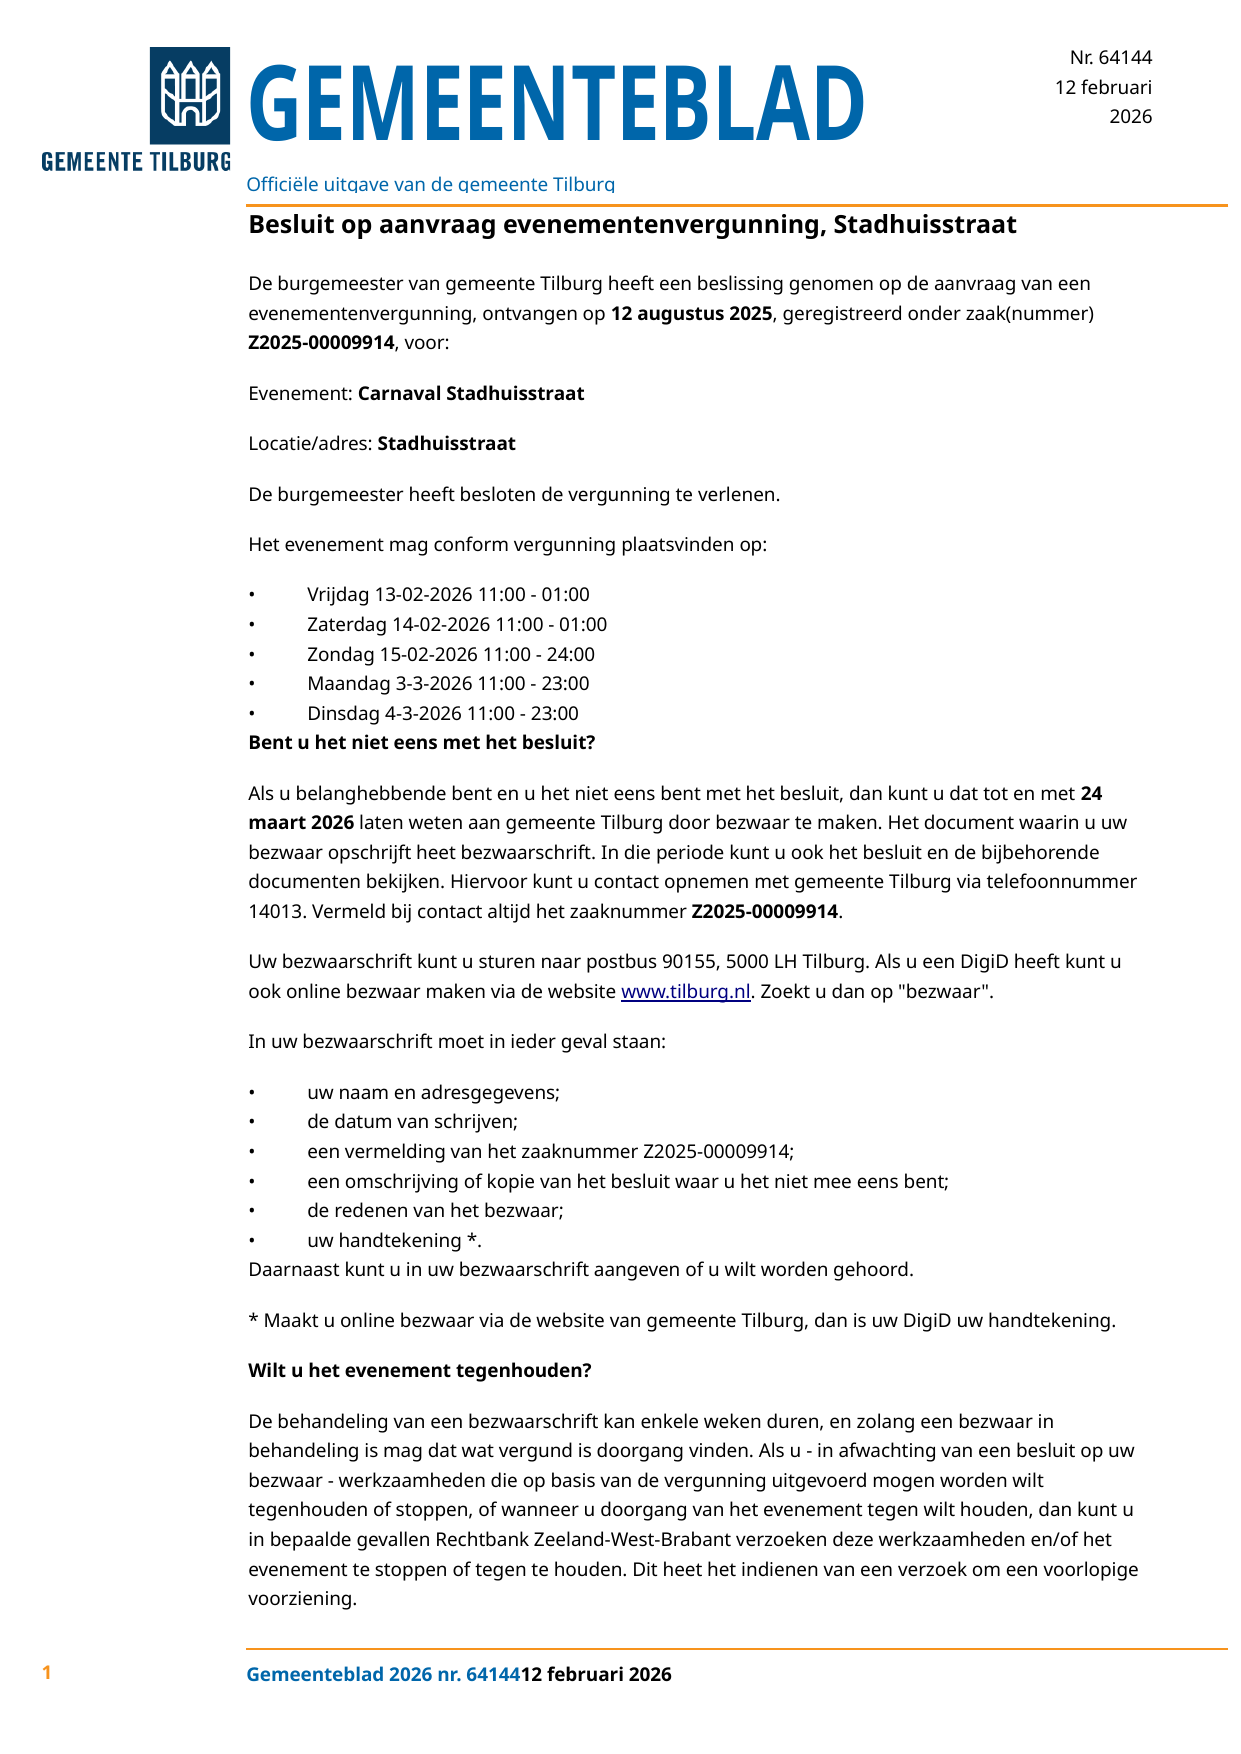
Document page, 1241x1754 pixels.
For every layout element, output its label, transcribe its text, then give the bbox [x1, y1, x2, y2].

list uw naam en adresgegevens; [248, 1079, 1152, 1105]
text Bent u het niet eens met het besluit? [248, 729, 1152, 755]
list uw handtekening *. [248, 1227, 1152, 1253]
text In uw bezwaarschrift moet in ieder geval staan: [248, 1029, 1152, 1054]
text Evenement: Carnaval Stadhuisstraat [248, 380, 1152, 406]
list de datum van schrijven; [248, 1109, 1152, 1134]
list Zondag 15-02-2026 11:00 - 24:00 [248, 641, 1152, 666]
list Dinsdag 4-3-2026 11:00 - 23:00 [248, 700, 1152, 726]
text Locatie/adres: Stadhuisstraat [248, 430, 1152, 456]
text * Maakt u online bezwaar via de website van gemeente Tilburg, dan is uw DigiD uw handtekening. [248, 1307, 1152, 1333]
text De burgemeester heeft besloten de vergunning te verlenen. [248, 481, 1152, 506]
list een omschrijving of kopie van het besluit waar u het niet mee eens bent; [248, 1168, 1152, 1193]
picture [41, 47, 231, 172]
list Maandag 3-3-2026 11:00 - 23:00 [248, 670, 1152, 696]
text Besluit op aanvraag evenementenvergunning, Stadhuisstraat [248, 207, 1152, 241]
list Vrijdag 13-02-2026 11:00 - 01:00 [248, 582, 1152, 607]
text Het evenement mag conform vergunning plaatsvinden op: [248, 531, 1152, 557]
text Wilt u het evenement tegenhouden? [248, 1357, 1152, 1383]
list de redenen van het bezwaar; [248, 1197, 1152, 1223]
list een vermelding van het zaaknummer Z2025-00009914; [248, 1138, 1152, 1164]
text De burgemeester van gemeente Tilburg heeft een beslissing genomen op de aanvraag van een evenementenvergunning, ontvangen op 12 augustus 2025, geregistreerd onder zaak(nummer) Z2025-00009914, voor: [248, 270, 1152, 355]
text De behandeling van een bezwaarschrift kan enkele weken duren, en zolang een bezwaar in behandeling is mag dat wat vergund is doorgang vinden. Als u - in afwachting van een besluit op uw bezwaar - werkzaamheden die op basis van de vergunning uitgevoerd mogen worden wilt tegenhouden of stoppen, of wanneer u doorgang van het evenement tegen wilt houden, dan kunt u in bepaalde gevallen Rechtbank Zeeland-West-Brabant verzoeken deze werkzaamheden en/of het evenement te stoppen of tegen te houden. Dit heet het indienen van een verzoek om een voorlopige voorziening. [248, 1408, 1152, 1611]
text Als u belanghebbende bent en u het niet eens bent met het besluit, dan kunt u dat tot en met 24 maart 2026 laten weten aan gemeente Tilburg door bezwaar te maken. Het document waarin u uw bezwaar opschrijft heet bezwaarschrift. In die periode kunt u ook het besluit en de bijbehorende documenten bekijken. Hiervoor kunt u contact opnemen met gemeente Tilburg via telefoonnummer 14013. Vermeld bij contact altijd het zaaknummer Z2025-00009914. [248, 780, 1152, 924]
list Zaterdag 14-02-2026 11:00 - 01:00 [248, 611, 1152, 637]
text Daarnaast kunt u in uw bezwaarschrift aangeven of u wilt worden gehoord. [248, 1257, 1152, 1282]
text Uw bezwaarschrift kunt u sturen naar postbus 90155, 5000 LH Tilburg. Als u een DigiD heeft kunt u ook online bezwaar maken via de website www.tilburg.nl. Zoekt u dan op "bezwaar". [248, 949, 1152, 1004]
